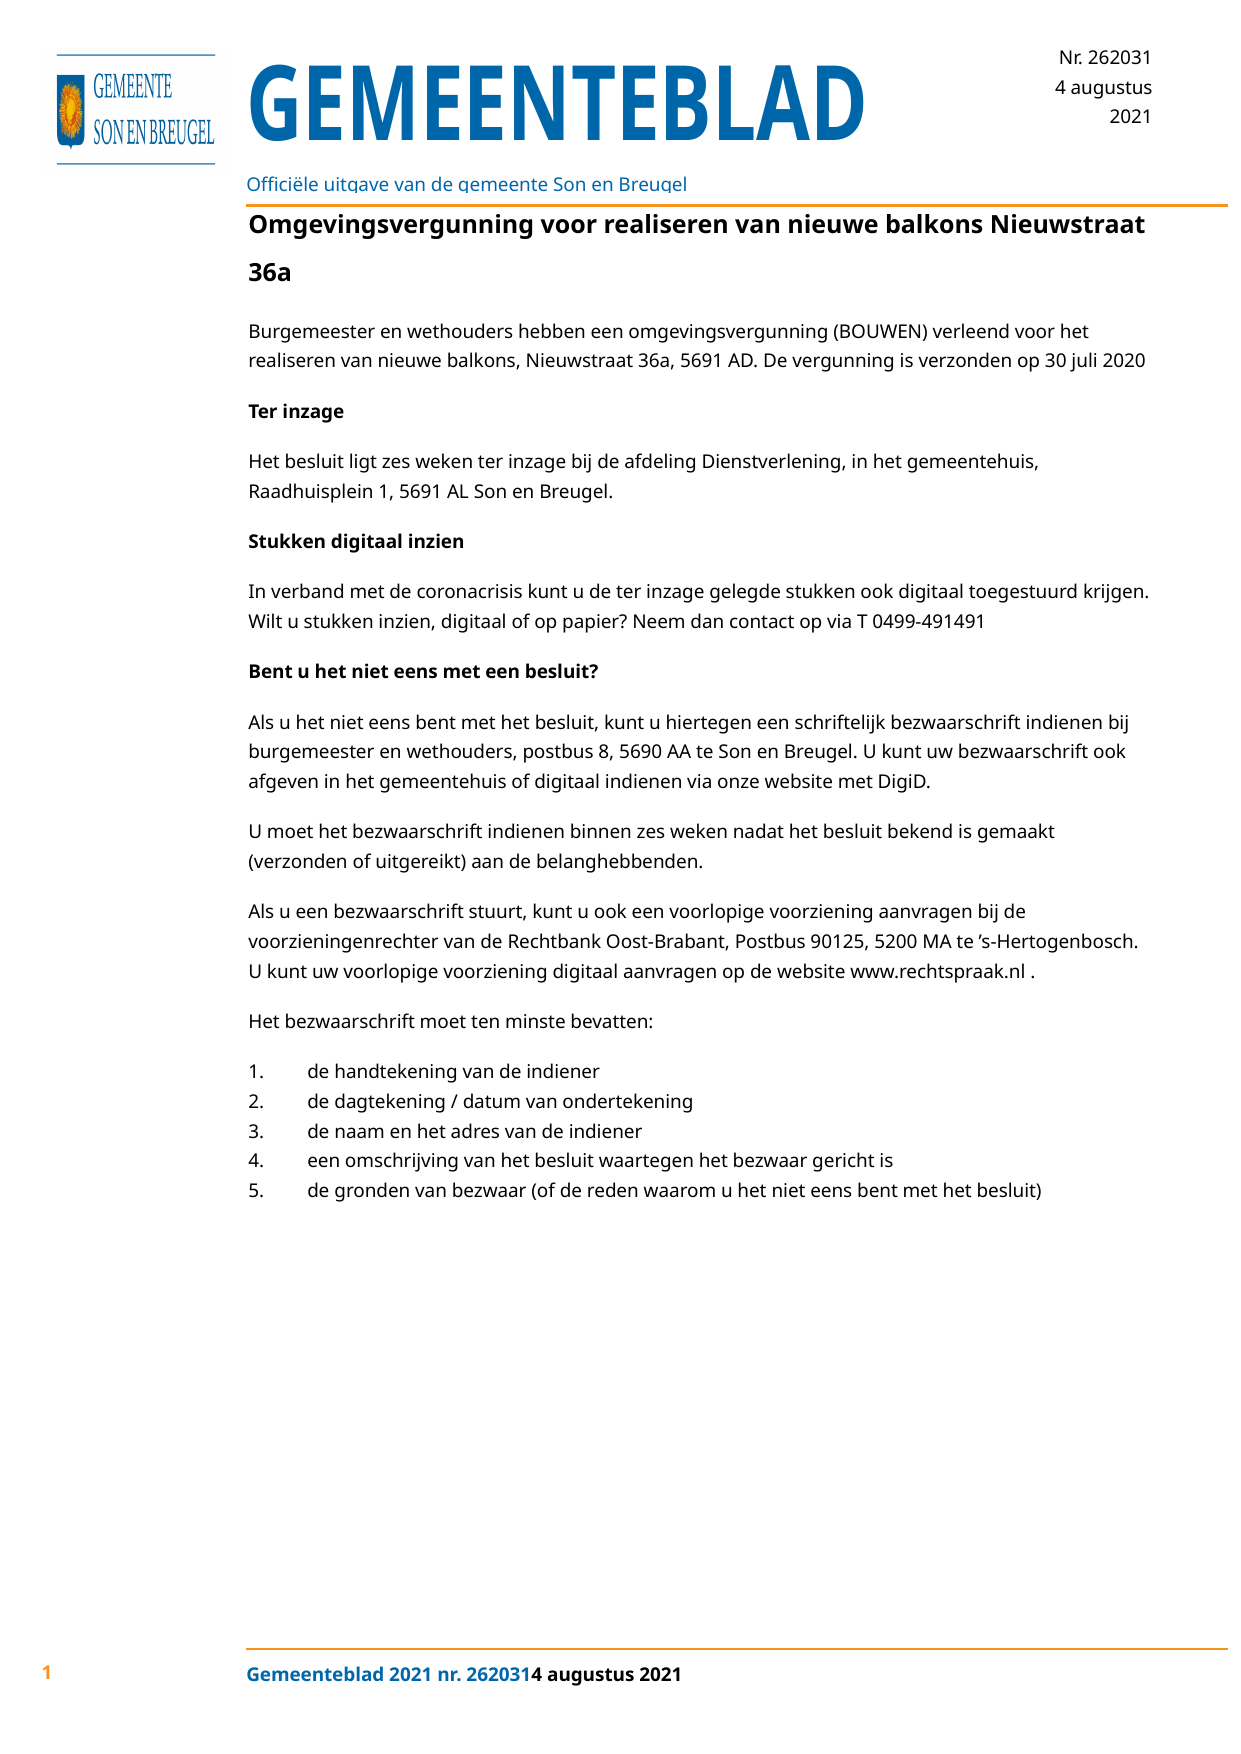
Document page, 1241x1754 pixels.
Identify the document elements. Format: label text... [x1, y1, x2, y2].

text Het bezwaarschrift moet ten minste bevatten: [248, 1008, 1152, 1034]
text Omgevingsvergunning voor realiseren van nieuwe balkons Nieuwstraat 36a [248, 207, 1152, 288]
text Als u een bezwaarschrift stuurt, kunt u ook een voorlopige voorziening aanvragen bij de voorzieningenrechter van de Rechtbank Oost-Brabant, Postbus 90125, 5200 MA te ’s-Hertogenbosch. U kunt uw voorlopige voorziening digitaal aanvragen op de website www.rechtspraak.nl . [248, 899, 1152, 984]
text Bent u het niet eens met een besluit? [248, 659, 1152, 684]
text U moet het bezwaarschrift indienen binnen zes weken nadat het besluit bekend is gemaakt (verzonden of uitgereikt) aan de belanghebbenden. [248, 819, 1152, 874]
text Stukken digitaal inzien [248, 528, 1152, 554]
text Burgemeester en wethouders hebben een omgevingsvergunning (BOUWEN) verleend voor het realiseren van nieuwe balkons, Nieuwstraat 36a, 5691 AD. De vergunning is verzonden op 30 juli 2020 [248, 318, 1152, 373]
list de dagtekening / datum van ondertekening [248, 1088, 1152, 1114]
text Het besluit ligt zes weken ter inzage bij de afdeling Dienstverlening, in het gemeentehuis, Raadhuisplein 1, 5691 AL Son en Breugel. [248, 448, 1152, 504]
list een omschrijving van het besluit waartegen het bezwaar gericht is [248, 1147, 1152, 1173]
text Als u het niet eens bent met het besluit, kunt u hiertegen een schriftelijk bezwaarschrift indienen bij burgemeester en wethouders, postbus 8, 5690 AA te Son en Breugel. U kunt uw bezwaarschrift ook afgeven in het gemeentehuis of digitaal indienen via onze website met DigiD. [248, 709, 1152, 794]
list de gronden van bezwaar (of de reden waarom u het niet eens bent met het besluit) [248, 1177, 1152, 1203]
text In verband met de coronacrisis kunt u de ter inzage gelegde stukken ook digitaal toegestuurd krijgen. Wilt u stukken inzien, digitaal of op papier? Neem dan contact op via T 0499-491491 [248, 579, 1152, 634]
list de naam en het adres van de indiener [248, 1118, 1152, 1144]
list de handtekening van de indiener [248, 1059, 1152, 1084]
picture [41, 47, 231, 172]
text Ter inzage [248, 398, 1152, 424]
